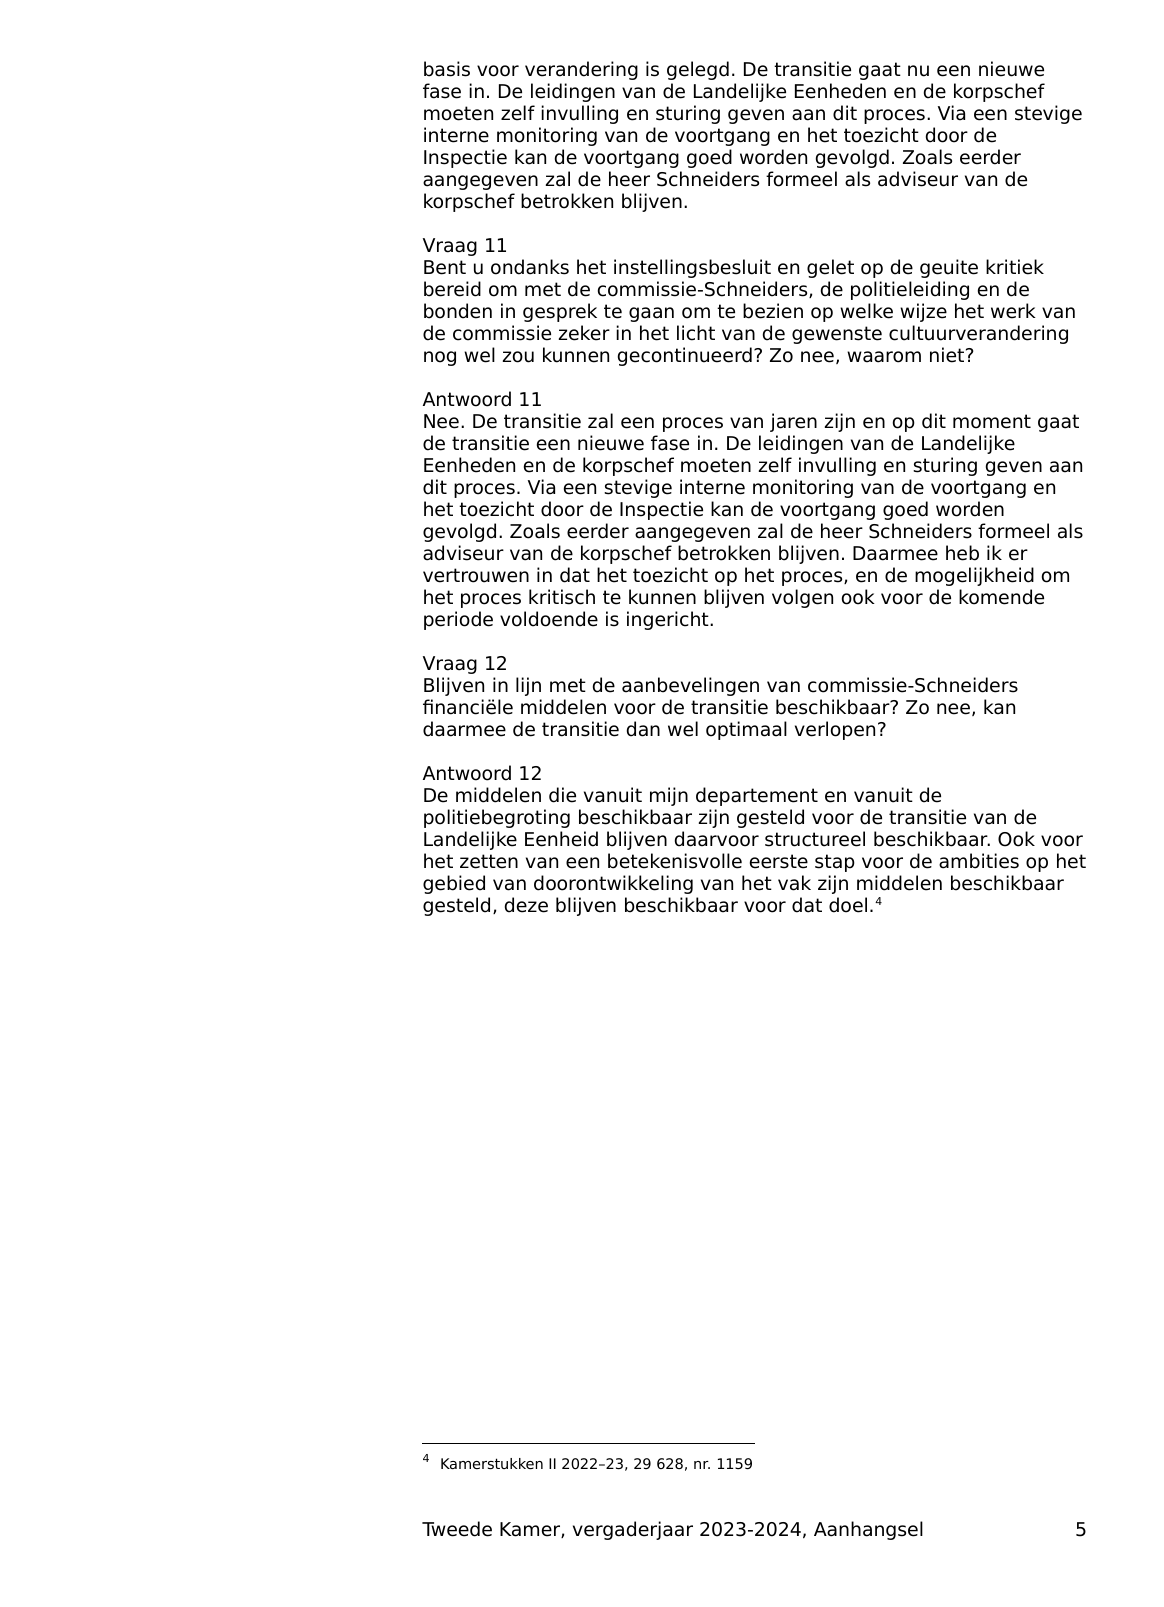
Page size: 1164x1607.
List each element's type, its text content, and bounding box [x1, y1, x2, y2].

text Vraag 11 [422, 235, 1087, 257]
text Bent u ondanks het instellingsbesluit en gelet op de geuite kritiek bereid om met de commissie-Schneiders, de politieleiding en de bonden in gesprek te gaan om te bezien op welke wijze het werk van de commissie zeker in het licht van de gewenste cultuurverandering nog wel zou kunnen gecontinueerd? Zo nee, waarom niet? [422, 257, 1087, 367]
text Vraag 12 [422, 653, 1087, 675]
text Blijven in lijn met de aanbevelingen van commissie-Schneiders financiële middelen voor de transitie beschikbaar? Zo nee, kan daarmee de transitie dan wel optimaal verlopen? [422, 675, 1087, 741]
text Nee. De transitie zal een proces van jaren zijn en op dit moment gaat de transitie een nieuwe fase in. De leidingen van de Landelijke Eenheden en de korpschef moeten zelf invulling en sturing geven aan dit proces. Via een stevige interne monitoring van de voortgang en het toezicht door de Inspectie kan de voortgang goed worden gevolgd. Zoals eerder aangegeven zal de heer Schneiders formeel als adviseur van de korpschef betrokken blijven. Daarmee heb ik er vertrouwen in dat het toezicht op het proces, en de mogelijkheid om het proces kritisch te kunnen blijven volgen ook voor de komende periode voldoende is ingericht. [422, 411, 1087, 631]
text Kamerstukken II 2022–23, 29 628, nr. 1159 [422, 1452, 1087, 1474]
text basis voor verandering is gelegd. De transitie gaat nu een nieuwe fase in. De leidingen van de Landelijke Eenheden en de korpschef moeten zelf invulling en sturing geven aan dit proces. Via een stevige interne monitoring van de voortgang en het toezicht door de Inspectie kan de voortgang goed worden gevolgd. Zoals eerder aangegeven zal de heer Schneiders formeel als adviseur van de korpschef betrokken blijven. [422, 59, 1087, 213]
text De middelen die vanuit mijn departement en vanuit de politiebegroting beschikbaar zijn gesteld voor de transitie van de Landelijke Eenheid blijven daarvoor structureel beschikbaar. Ook voor het zetten van een betekenisvolle eerste stap voor de ambities op het gebied van doorontwikkeling van het vak zijn middelen beschikbaar gesteld, deze blijven beschikbaar voor dat doel. [422, 785, 1087, 917]
text Antwoord 12 [422, 763, 1087, 785]
text Antwoord 11 [422, 389, 1087, 411]
